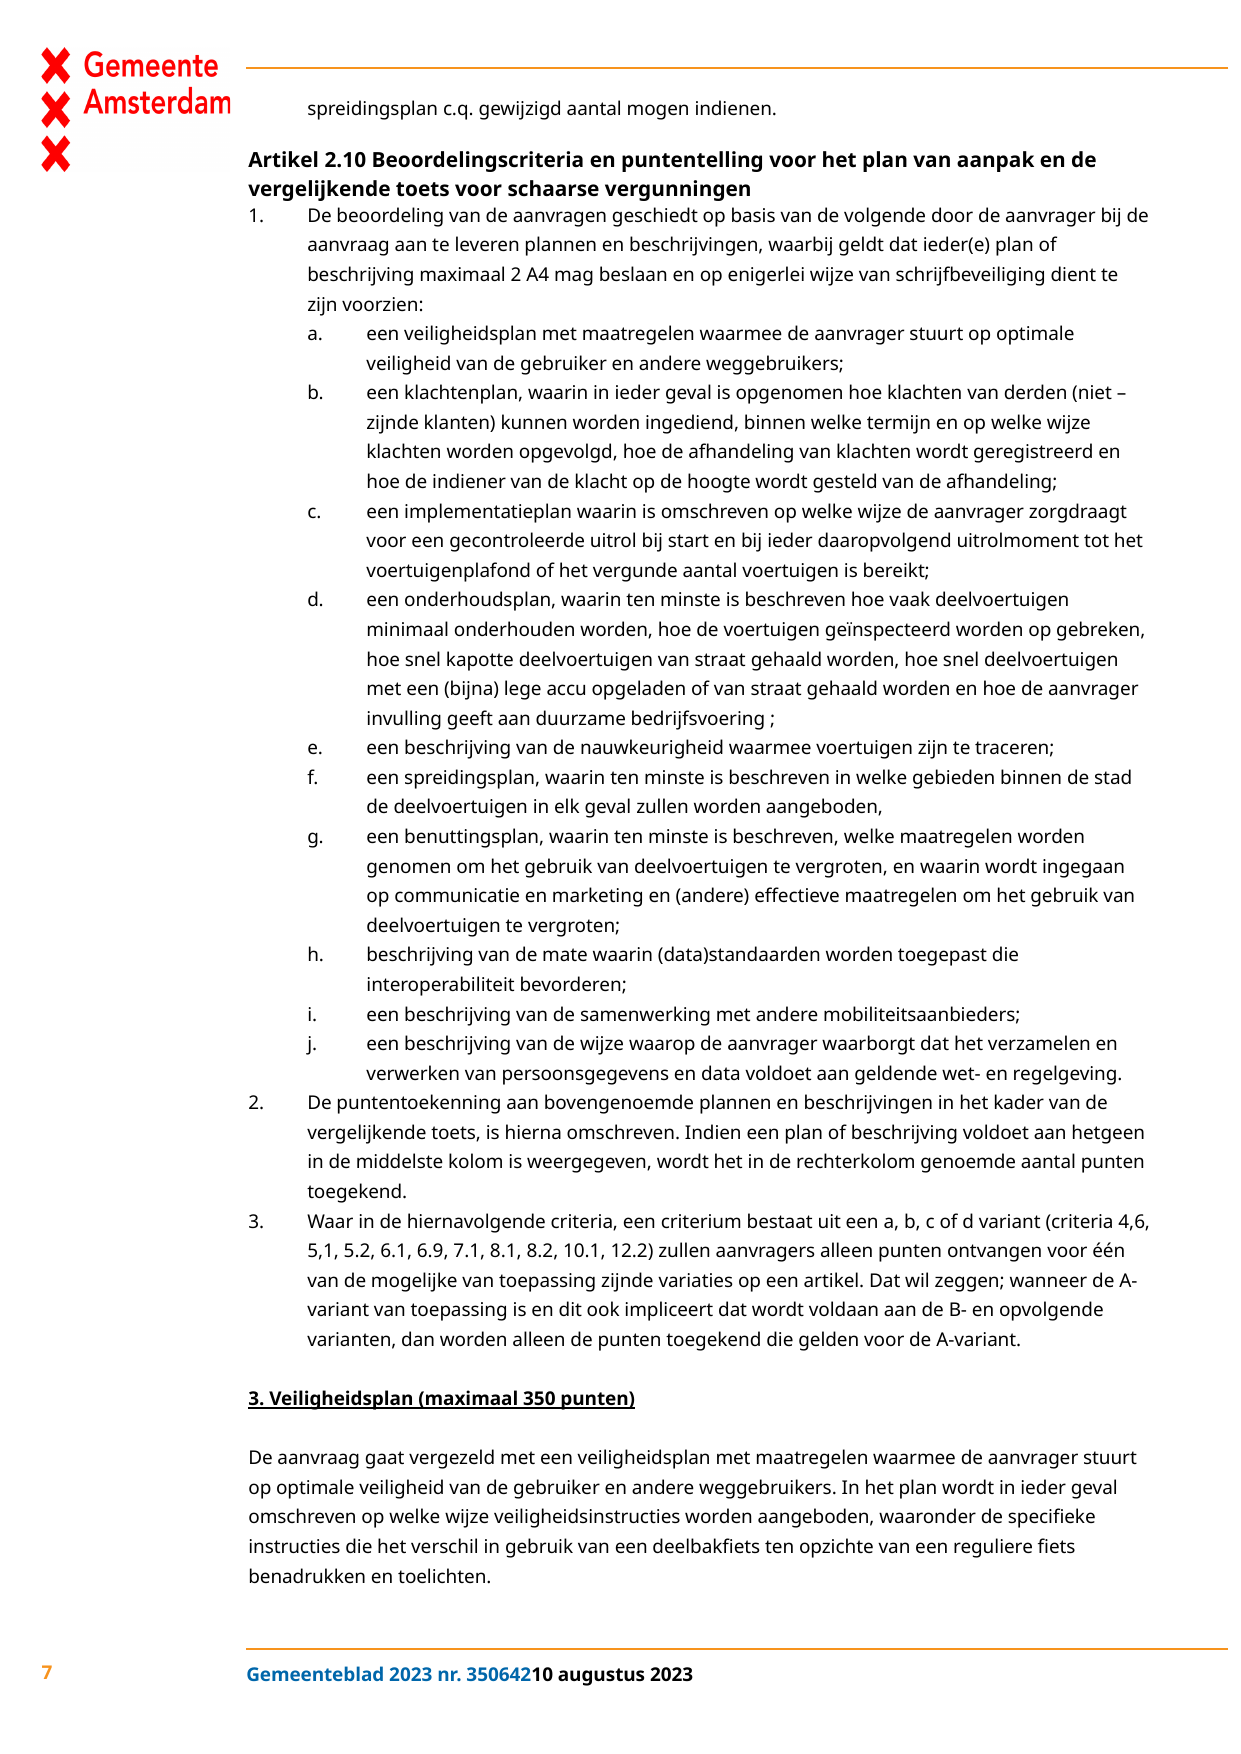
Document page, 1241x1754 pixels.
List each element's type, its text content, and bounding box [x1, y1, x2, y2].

list spreidingsplan c.q. gewijzigd aantal mogen indienen. [248, 95, 1152, 121]
list beschrijving van de mate waarin (data)standaarden worden toegepast die interoperabiliteit bevorderen; [307, 942, 1152, 997]
list De puntentoekenning aan bovengenoemde plannen en beschrijvingen in het kader van de vergelijkende toets, is hierna omschreven. Indien een plan of beschrijving voldoet aan hetgeen in de middelste kolom is weergegeven, wordt het in de rechterkolom genoemde aantal punten toegekend. [248, 1089, 1152, 1204]
list een implementatieplan waarin is omschreven op welke wijze de aanvrager zorgdraagt voor een gecontroleerde uitrol bij start en bij ieder daaropvolgend uitrolmoment tot het voertuigenplafond of het vergunde aantal voertuigen is bereikt; [307, 498, 1152, 583]
list een onderhoudsplan, waarin ten minste is beschreven hoe vaak deelvoertuigen minimaal onderhouden worden, hoe de voertuigen geïnspecteerd worden op gebreken, hoe snel kapotte deelvoertuigen van straat gehaald worden, hoe snel deelvoertuigen met een (bijna) lege accu opgeladen of van straat gehaald worden en hoe de aanvrager invulling geeft aan duurzame bedrijfsvoering ; [307, 587, 1152, 731]
picture [41, 47, 231, 172]
list een beschrijving van de nauwkeurigheid waarmee voertuigen zijn te traceren; [307, 734, 1152, 760]
list De beoordeling van de aanvragen geschiedt op basis van de volgende door de aanvrager bij de aanvraag aan te leveren plannen en beschrijvingen, waarbij geldt dat ieder(e) plan of beschrijving maximaal 2 A4 mag beslaan en op enigerlei wijze van schrijfbeveiliging dient te zijn voorzien: [248, 202, 1152, 317]
text De aanvraag gaat vergezeld met een veiligheidsplan met maatregelen waarmee de aanvrager stuurt op optimale veiligheid van de gebruiker en andere weggebruikers. In het plan wordt in ieder geval omschreven op welke wijze veiligheidsinstructies worden aangeboden, waaronder de specifieke instructies die het verschil in gebruik van een deelbakfiets ten opzichte van een reguliere fiets benadrukken en toelichten. [248, 1444, 1152, 1589]
list een veiligheidsplan met maatregelen waarmee de aanvrager stuurt op optimale veiligheid van de gebruiker en andere weggebruikers; [307, 320, 1152, 376]
list een beschrijving van de samenwerking met andere mobiliteitsaanbieders; [307, 1001, 1152, 1027]
list een spreidingsplan, waarin ten minste is beschreven in welke gebieden binnen de stad de deelvoertuigen in elk geval zullen worden aangeboden, [307, 764, 1152, 819]
list een klachtenplan, waarin in ieder geval is opgenomen hoe klachten van derden (niet – zijnde klanten) kunnen worden ingediend, binnen welke termijn en op welke wijze klachten worden opgevolgd, hoe de afhandeling van klachten wordt geregistreerd en hoe de indiener van de klacht op de hoogte wordt gesteld van de afhandeling; [307, 379, 1152, 494]
list Waar in de hiernavolgende criteria, een criterium bestaat uit een a, b, c of d variant (criteria 4,6, 5,1, 5.2, 6.1, 6.9, 7.1, 8.1, 8.2, 10.1, 12.2) zullen aanvragers alleen punten ontvangen voor één van de mogelijke van toepassing zijnde variaties op een artikel. Dat wil zeggen; wanneer de A-variant van toepassing is en dit ook impliceert dat wordt voldaan aan de B- en opvolgende varianten, dan worden alleen de punten toegekend die gelden voor de A-variant. [248, 1208, 1152, 1352]
list een benuttingsplan, waarin ten minste is beschreven, welke maatregelen worden genomen om het gebruik van deelvoertuigen te vergroten, en waarin wordt ingegaan op communicatie en marketing en (andere) effectieve maatregelen om het gebruik van deelvoertuigen te vergroten; [307, 823, 1152, 938]
text Artikel 2.10 Beoordelingscriteria en puntentelling voor het plan van aanpak en de vergelijkende toets voor schaarse vergunningen [248, 145, 1152, 202]
list een beschrijving van de wijze waarop de aanvrager waarborgt dat het verzamelen en verwerken van persoonsgegevens en data voldoet aan geldende wet- en regelgeving. [307, 1030, 1152, 1086]
text 3. Veiligheidsplan (maximaal 350 punten) [248, 1385, 1152, 1411]
